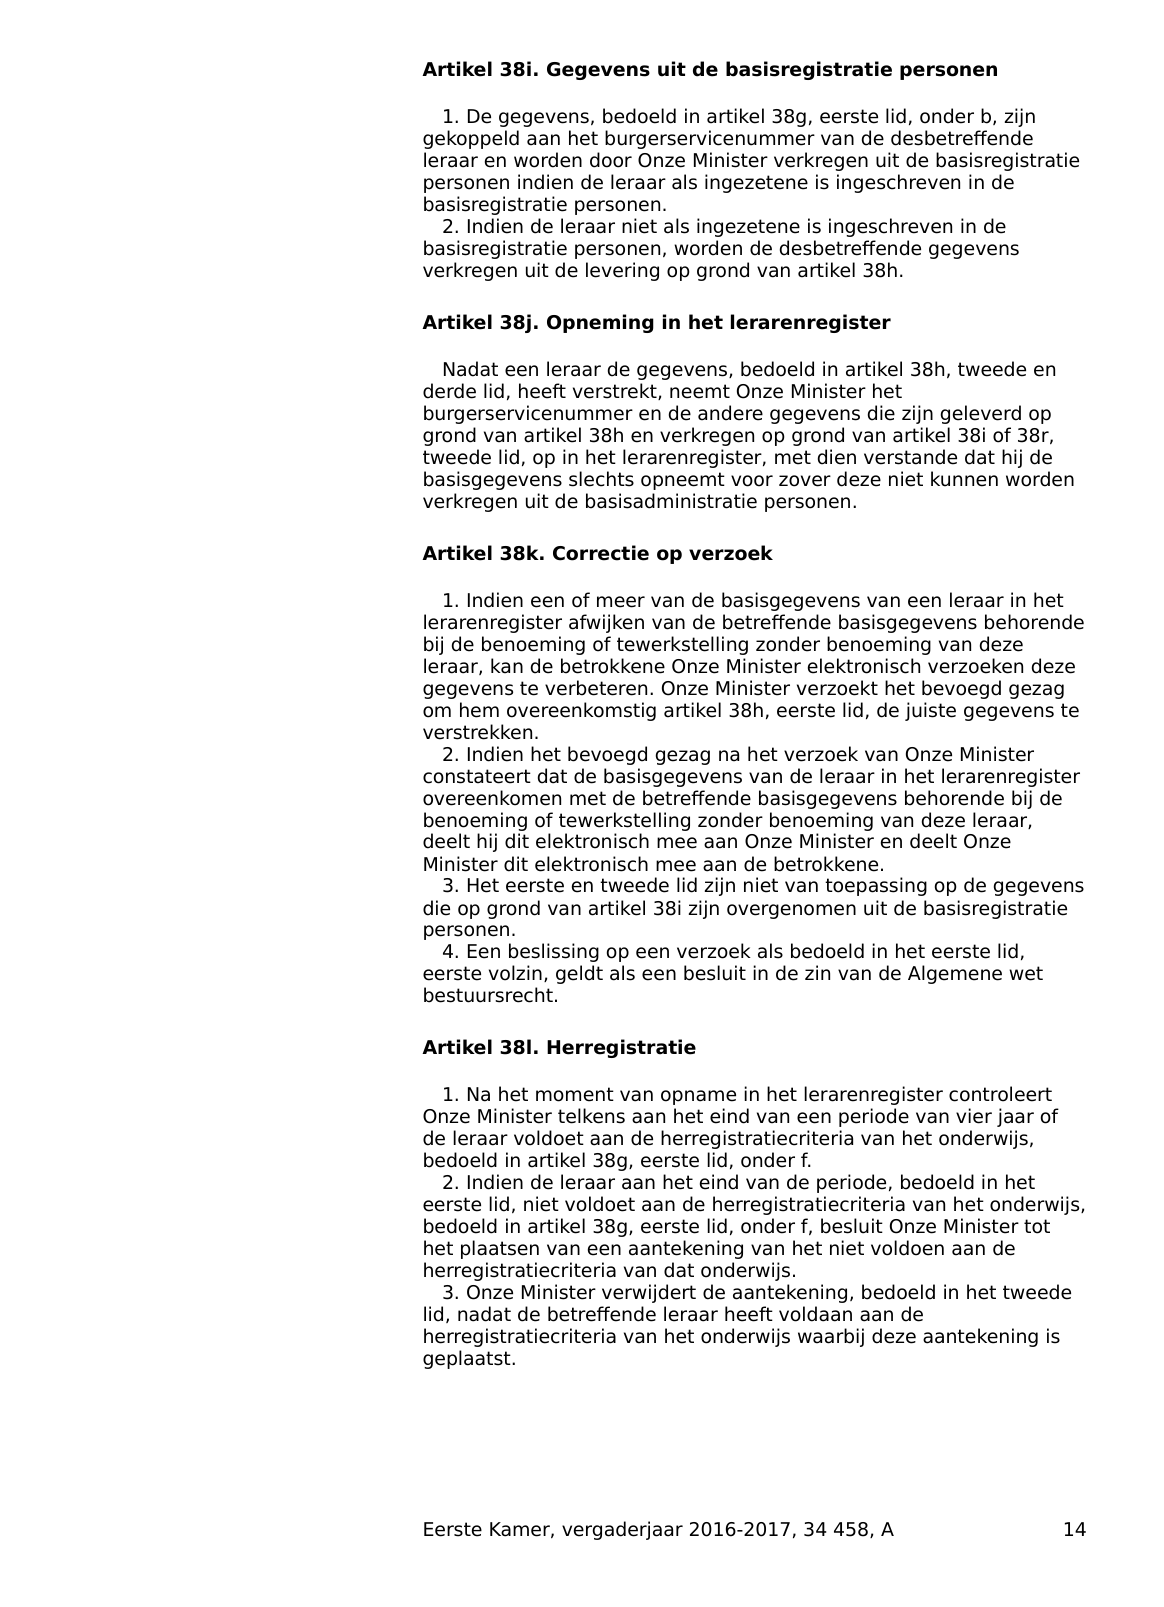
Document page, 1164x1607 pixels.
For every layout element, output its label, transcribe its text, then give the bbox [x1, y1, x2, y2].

text 3. Het eerste en tweede lid zijn niet van toepassing op de gegevens die op grond van artikel 38i zijn overgenomen uit de basisregistratie personen. [422, 875, 1087, 941]
text 1. Indien een of meer van de basisgegevens van een leraar in het lerarenregister afwijken van de betreffende basisgegevens behorende bij de benoeming of tewerkstelling zonder benoeming van deze leraar, kan de betrokkene Onze Minister elektronisch verzoeken deze gegevens te verbeteren. Onze Minister verzoekt het bevoegd gezag om hem overeenkomstig artikel 38h, eerste lid, de juiste gegevens te verstrekken. [422, 590, 1087, 743]
subtitle Artikel 38l. Herregistratie [422, 1037, 1087, 1059]
subtitle Artikel 38j. Opneming in het lerarenregister [422, 312, 1087, 334]
text 1. Na het moment van opname in het lerarenregister controleert Onze Minister telkens aan het eind van een periode van vier jaar of de leraar voldoet aan de herregistratiecriteria van het onderwijs, bedoeld in artikel 38g, eerste lid, onder f. [422, 1084, 1087, 1172]
text 2. Indien de leraar niet als ingezetene is ingeschreven in de basisregistratie personen, worden de desbetreffende gegevens verkregen uit de levering op grond van artikel 38h. [422, 216, 1087, 282]
text 2. Indien het bevoegd gezag na het verzoek van Onze Minister constateert dat de basisgegevens van de leraar in het lerarenregister overeenkomen met de betreffende basisgegevens behorende bij de benoeming of tewerkstelling zonder benoeming van deze leraar, deelt hij dit elektronisch mee aan Onze Minister en deelt Onze Minister dit elektronisch mee aan de betrokkene. [422, 743, 1087, 875]
text 3. Onze Minister verwijdert de aantekening, bedoeld in het tweede lid, nadat de betreffende leraar heeft voldaan aan de herregistratiecriteria van het onderwijs waarbij deze aantekening is geplaatst. [422, 1282, 1087, 1370]
text 1. De gegevens, bedoeld in artikel 38g, eerste lid, onder b, zijn gekoppeld aan het burgerservicenummer van de desbetreffende leraar en worden door Onze Minister verkregen uit de basisregistratie personen indien de leraar als ingezetene is ingeschreven in de basisregistratie personen. [422, 106, 1087, 216]
text 4. Een beslissing op een verzoek als bedoeld in het eerste lid, eerste volzin, geldt als een besluit in de zin van de Algemene wet bestuursrecht. [422, 941, 1087, 1007]
subtitle Artikel 38i. Gegevens uit de basisregistratie personen [422, 59, 1087, 81]
subtitle Artikel 38k. Correctie op verzoek [422, 543, 1087, 565]
text 2. Indien de leraar aan het eind van de periode, bedoeld in het eerste lid, niet voldoet aan de herregistratiecriteria van het onderwijs, bedoeld in artikel 38g, eerste lid, onder f, besluit Onze Minister tot het plaatsen van een aantekening van het niet voldoen aan de herregistratiecriteria van dat onderwijs. [422, 1172, 1087, 1282]
text Nadat een leraar de gegevens, bedoeld in artikel 38h, tweede en derde lid, heeft verstrekt, neemt Onze Minister het burgerservicenummer en de andere gegevens die zijn geleverd op grond van artikel 38h en verkregen op grond van artikel 38i of 38r, tweede lid, op in het lerarenregister, met dien verstande dat hij de basisgegevens slechts opneemt voor zover deze niet kunnen worden verkregen uit de basisadministratie personen. [422, 359, 1087, 513]
